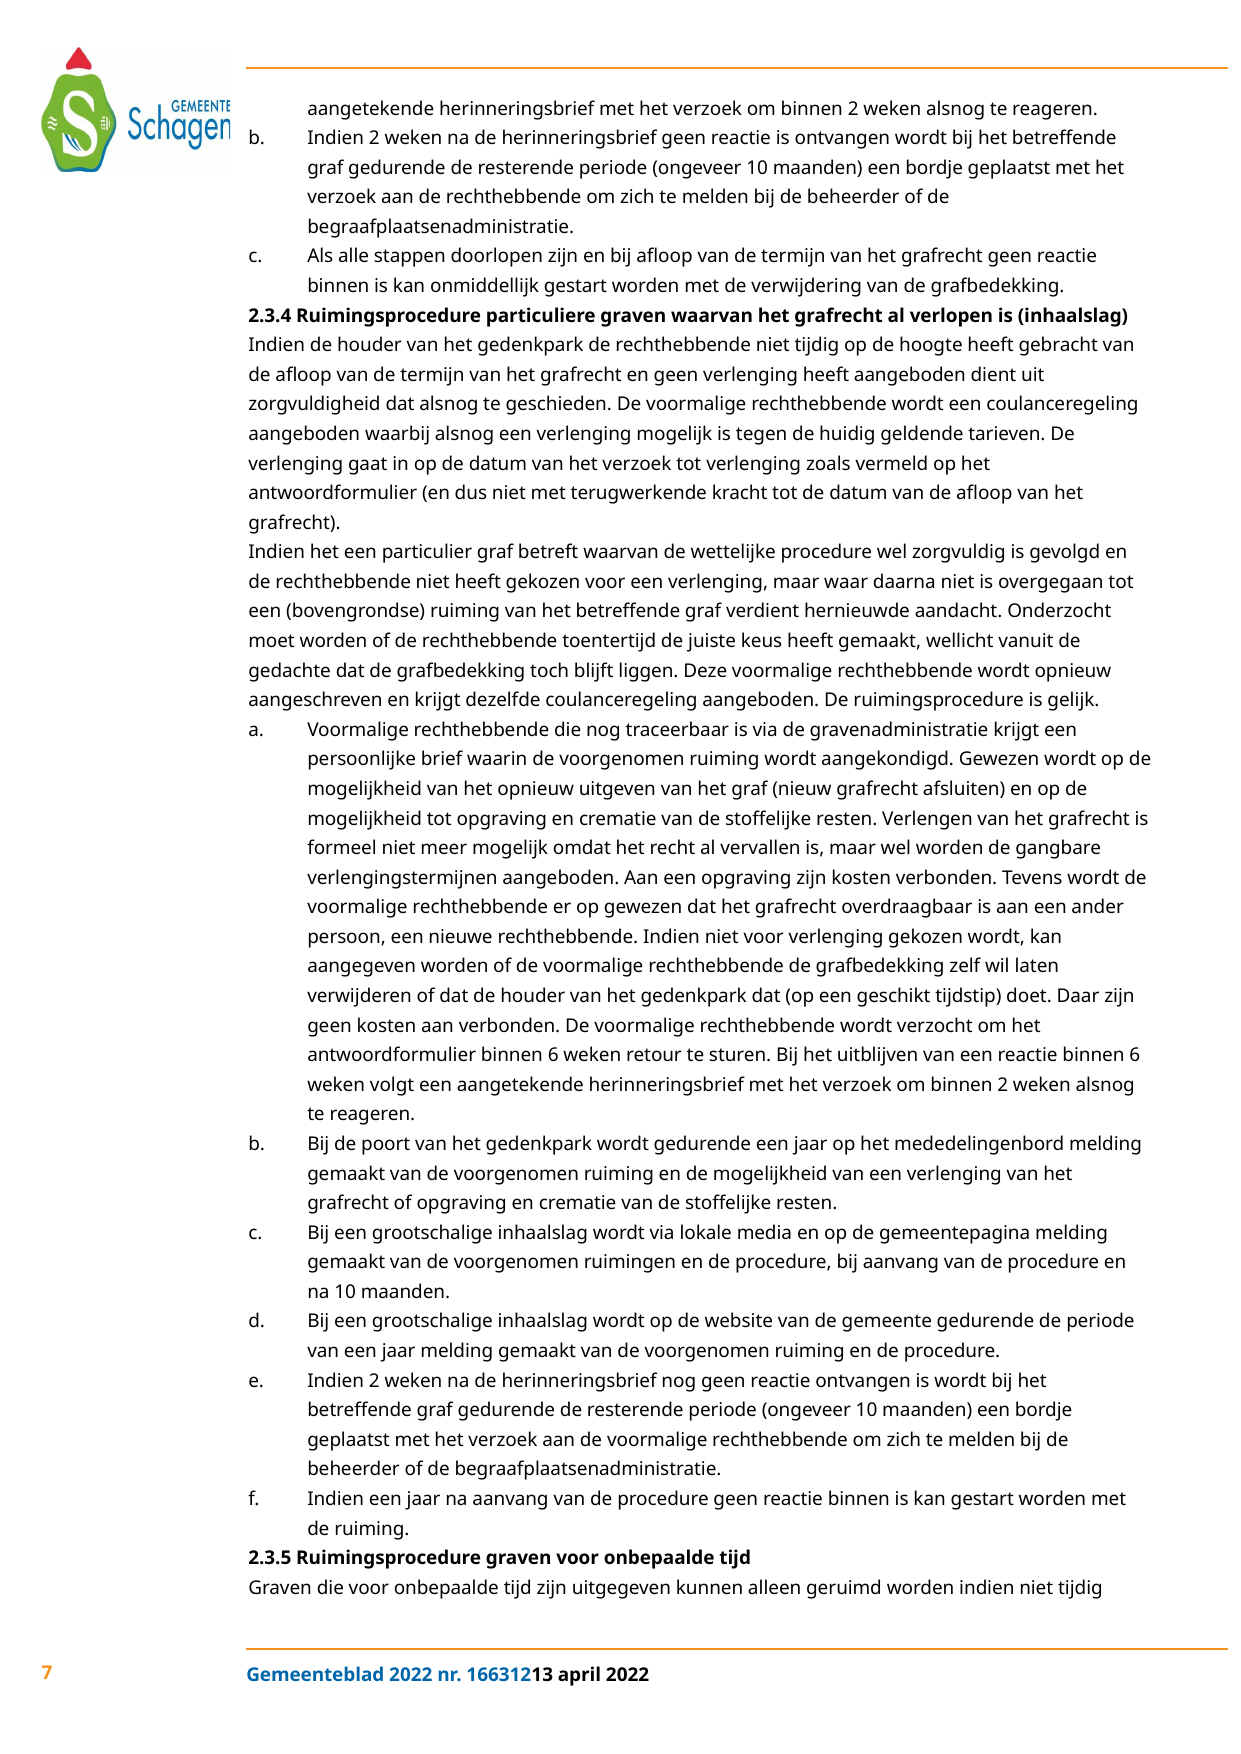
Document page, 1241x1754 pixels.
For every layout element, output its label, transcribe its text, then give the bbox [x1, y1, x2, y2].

list Bij een grootschalige inhaalslag wordt via lokale media en op de gemeentepagina melding gemaakt van de voorgenomen ruimingen en de procedure, bij aanvang van de procedure en na 10 maanden. [248, 1219, 1152, 1304]
list Bij een grootschalige inhaalslag wordt op de website van de gemeente gedurende de periode van een jaar melding gemaakt van de voorgenomen ruiming en de procedure. [248, 1308, 1152, 1363]
list Indien 2 weken na de herinneringsbrief geen reactie is ontvangen wordt bij het betreffende graf gedurende de resterende periode (ongeveer 10 maanden) een bordje geplaatst met het verzoek aan de rechthebbende om zich te melden bij de beheerder of de begraafplaatsenadministratie. [248, 124, 1152, 239]
list Indien 2 weken na de herinneringsbrief nog geen reactie ontvangen is wordt bij het betreffende graf gedurende de resterende periode (ongeveer 10 maanden) een bordje geplaatst met het verzoek aan de voormalige rechthebbende om zich te melden bij de beheerder of de begraafplaatsenadministratie. [248, 1367, 1152, 1481]
text Indien de houder van het gedenkpark de rechthebbende niet tijdig op de hoogte heeft gebracht van de afloop van de termijn van het grafrecht en geen verlenging heeft aangeboden dient uit zorgvuldigheid dat alsnog te geschieden. De voormalige rechthebbende wordt een coulanceregeling aangeboden waarbij alsnog een verlenging mogelijk is tegen de huidig geldende tarieven. De verlenging gaat in op de datum van het verzoek tot verlenging zoals vermeld op het antwoordformulier (en dus niet met terugwerkende kracht tot de datum van de afloop van het grafrecht). [248, 331, 1152, 535]
text Graven die voor onbepaalde tijd zijn uitgegeven kunnen alleen geruimd worden indien niet tijdig [248, 1574, 1152, 1600]
list Voormalige rechthebbende die nog traceerbaar is via de gravenadministratie krijgt een persoonlijke brief waarin de voorgenomen ruiming wordt aangekondigd. Gewezen wordt op de mogelijkheid van het opnieuw uitgeven van het graf (nieuw grafrecht afsluiten) en op de mogelijkheid tot opgraving en crematie van de stoffelijke resten. Verlengen van het grafrecht is formeel niet meer mogelijk omdat het recht al vervallen is, maar wel worden de gangbare verlengingstermijnen aangeboden. Aan een opgraving zijn kosten verbonden. Tevens wordt de voormalige rechthebbende er op gewezen dat het grafrecht overdraagbaar is aan een ander persoon, een nieuwe rechthebbende. Indien niet voor verlenging gekozen wordt, kan aangegeven worden of de voormalige rechthebbende de grafbedekking zelf wil laten verwijderen of dat de houder van het gedenkpark dat (op een geschikt tijdstip) doet. Daar zijn geen kosten aan verbonden. De voormalige rechthebbende wordt verzocht om het antwoordformulier binnen 6 weken retour te sturen. Bij het uitblijven van een reactie binnen 6 weken volgt een aangetekende herinneringsbrief met het verzoek om binnen 2 weken alsnog te reageren. [248, 716, 1152, 1126]
picture [41, 47, 231, 172]
list Bij de poort van het gedenkpark wordt gedurende een jaar op het mededelingenbord melding gemaakt van de voorgenomen ruiming en de mogelijkheid van een verlenging van het grafrecht of opgraving en crematie van de stoffelijke resten. [248, 1130, 1152, 1215]
list aangetekende herinneringsbrief met het verzoek om binnen 2 weken alsnog te reageren. [248, 95, 1152, 121]
text 2.3.5 Ruimingsprocedure graven voor onbepaalde tijd [248, 1544, 1152, 1570]
list Als alle stappen doorlopen zijn en bij afloop van de termijn van het grafrecht geen reactie binnen is kan onmiddellijk gestart worden met de verwijdering van de grafbedekking. [248, 243, 1152, 298]
text 2.3.4 Ruimingsprocedure particuliere graven waarvan het grafrecht al verlopen is (inhaalslag) [248, 302, 1152, 328]
list Indien een jaar na aanvang van de procedure geen reactie binnen is kan gestart worden met de ruiming. [248, 1485, 1152, 1541]
text Indien het een particulier graf betreft waarvan de wettelijke procedure wel zorgvuldig is gevolgd en de rechthebbende niet heeft gekozen voor een verlenging, maar waar daarna niet is overgegaan tot een (bovengrondse) ruiming van het betreffende graf verdient hernieuwde aandacht. Onderzocht moet worden of de rechthebbende toentertijd de juiste keus heeft gemaakt, wellicht vanuit de gedachte dat de grafbedekking toch blijft liggen. Deze voormalige rechthebbende wordt opnieuw aangeschreven en krijgt dezelfde coulanceregeling aangeboden. De ruimingsprocedure is gelijk. [248, 538, 1152, 712]
